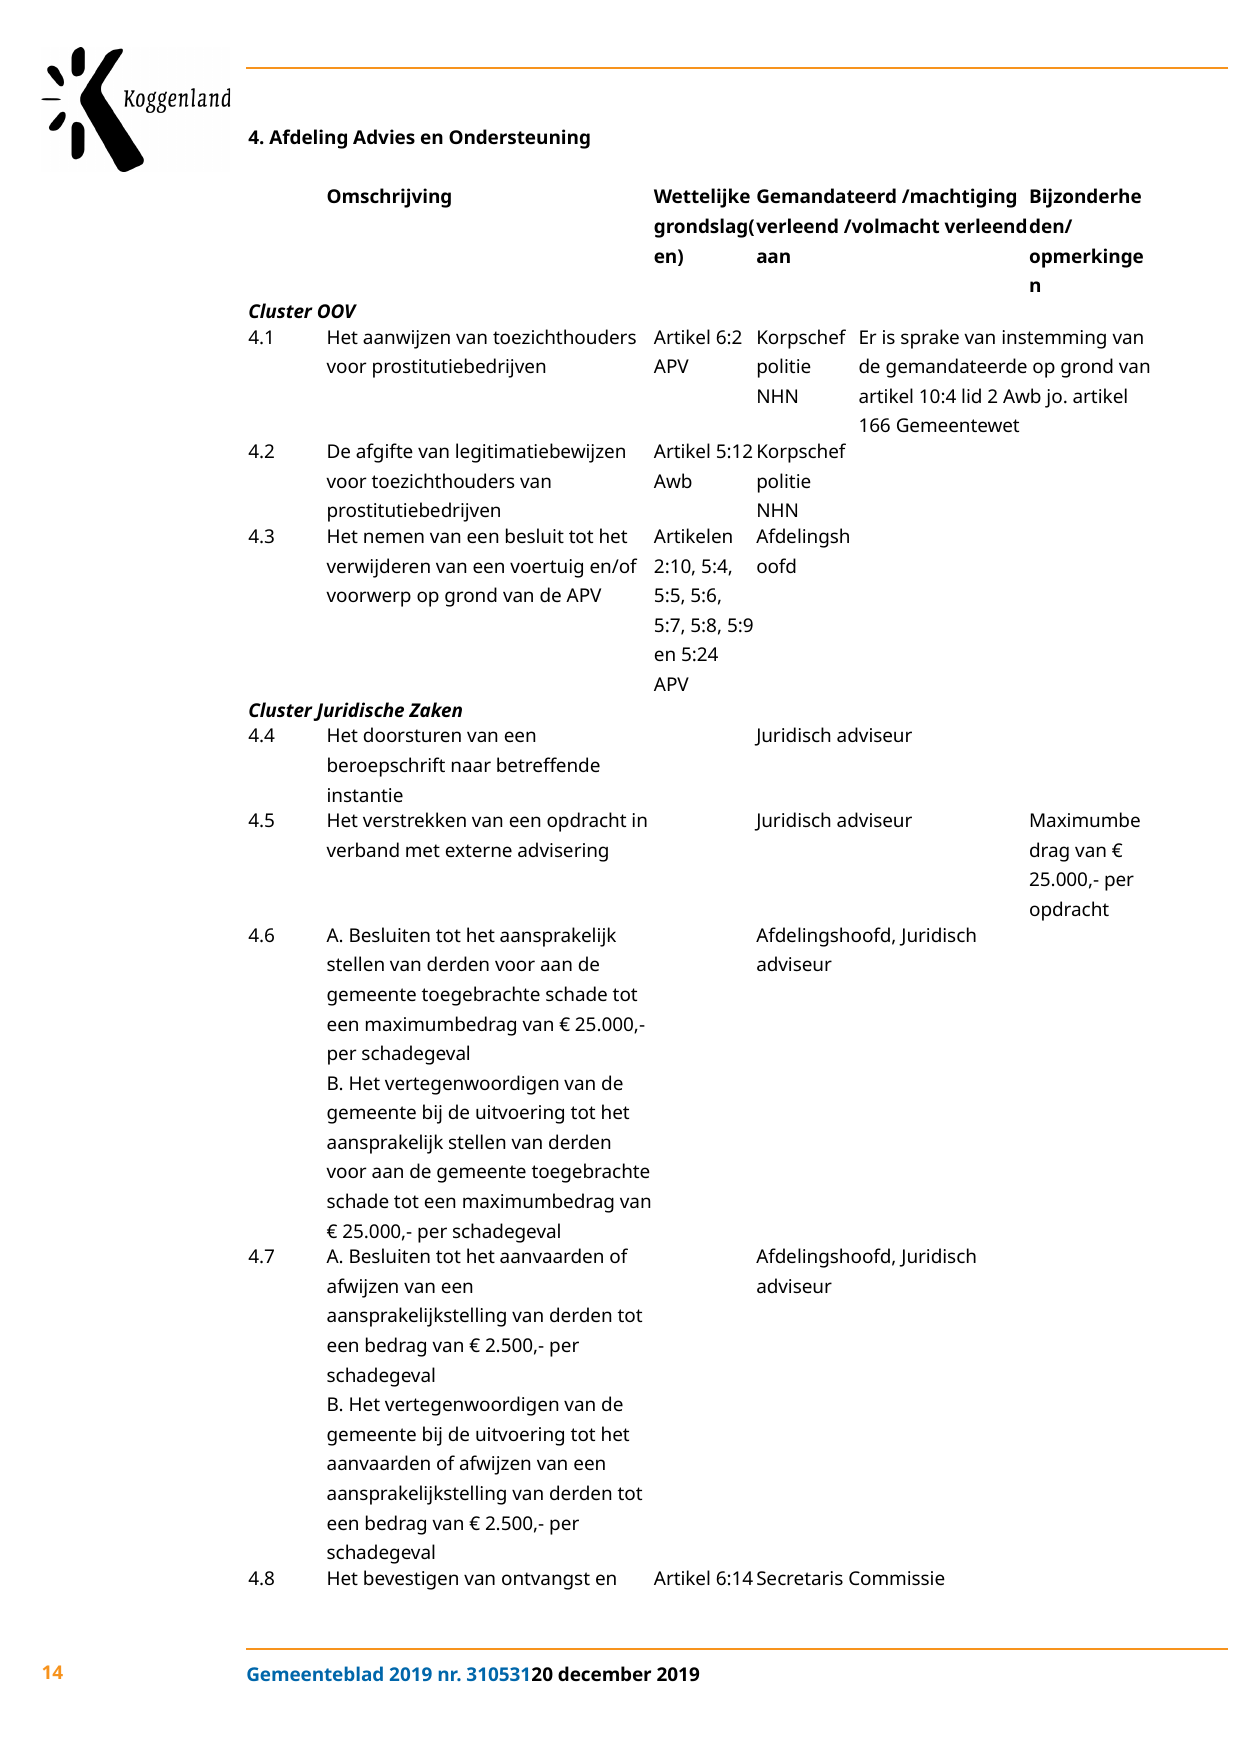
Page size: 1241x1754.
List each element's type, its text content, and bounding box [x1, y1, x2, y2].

table_cell [1029, 922, 1152, 1243]
table_cell Afdelingshoofd, Juridisch adviseur [756, 922, 1029, 1243]
table_cell 4.4 [248, 723, 326, 807]
table_header [248, 184, 326, 298]
table_cell Artikelen 2:10, 5:4, 5:5, 5:6, 5:7, 5:8, 5:9 en 5:24 APV [654, 523, 756, 697]
table_cell Het bevestigen van ontvangst en [326, 1565, 654, 1591]
table_cell Afdelingshoofd, Juridisch adviseur [756, 1244, 1029, 1565]
table_cell [654, 1244, 756, 1565]
table_cell [858, 523, 1152, 697]
table_cell 4.6 [248, 922, 326, 1243]
table_cell 4.8 [248, 1565, 326, 1591]
table_cell Artikel 5:12 Awb [654, 438, 756, 523]
table_header Omschrijving [326, 184, 654, 298]
table_cell Secretaris Commissie [756, 1565, 1029, 1591]
table_header Wettelijke grondslag(en) [654, 184, 756, 298]
table_header Bijzonderheden/opmerkingen [1029, 184, 1152, 298]
table_cell [654, 922, 756, 1243]
table_cell 4.1 [248, 324, 326, 438]
table_cell 4.7 [248, 1244, 326, 1565]
table_cell 4.5 [248, 808, 326, 922]
table_cell Artikel 6:2 APV [654, 324, 756, 438]
table_cell De afgifte van legitimatiebewijzen voor toezichthouders van prostitutiebedrijven [326, 438, 654, 523]
table_cell Korpschef politie NHN [756, 324, 858, 438]
table_header Gemandateerd /machtiging verleend /volmacht verleend aan [756, 184, 1029, 298]
table_cell Cluster OOV [248, 298, 1152, 324]
table_cell Het aanwijzen van toezichthouders voor prostitutiebedrijven [326, 324, 654, 438]
picture [41, 47, 231, 172]
table_cell Het verstrekken van een opdracht in verband met externe advisering [326, 808, 654, 922]
table_cell Het nemen van een besluit tot het verwijderen van een voertuig en/of voorwerp op grond van de APV [326, 523, 654, 697]
table_cell Juridisch adviseur [756, 808, 1029, 922]
table_cell Maximumbedrag van € 25.000,- per opdracht [1029, 808, 1152, 922]
table_cell [1029, 723, 1152, 807]
table_cell 4.2 [248, 438, 326, 523]
table_cell Er is sprake van instemming van de gemandateerde op grond van artikel 10:4 lid 2 Awb jo. artikel 166 Gemeentewet [858, 324, 1152, 438]
table_cell Cluster Juridische Zaken [248, 697, 1152, 723]
table_cell [654, 808, 756, 922]
table_cell [654, 723, 756, 807]
table_cell [1029, 1565, 1152, 1591]
table_cell Afdelingshoofd [756, 523, 858, 697]
table_cell Juridisch adviseur [756, 723, 1029, 807]
table_cell 4.3 [248, 523, 326, 697]
table_cell [1029, 1244, 1152, 1565]
table_cell Artikel 6:14 [654, 1565, 756, 1591]
table_cell A. Besluiten tot het aanvaarden of afwijzen van een aansprakelijkstelling van derden tot een bedrag van € 2.500,- per schadegeval B. Het vertegenwoordigen van de gemeente bij de uitvoering tot het aanvaarden of afwijzen van een aansprakelijkstelling van derden tot een bedrag van € 2.500,- per schadegeval [326, 1244, 654, 1565]
table_cell Het doorsturen van een beroepschrift naar betreffende instantie [326, 723, 654, 807]
table_cell Korpschef politie NHN [756, 438, 858, 523]
table_cell [858, 438, 1152, 523]
table_cell A. Besluiten tot het aansprakelijk stellen van derden voor aan de gemeente toegebrachte schade tot een maximumbedrag van € 25.000,- per schadegeval B. Het vertegenwoordigen van de gemeente bij de uitvoering tot het aansprakelijk stellen van derden voor aan de gemeente toegebrachte schade tot een maximumbedrag van € 25.000,- per schadegeval [326, 922, 654, 1243]
text 4. Afdeling Advies en Ondersteuning [248, 124, 1152, 150]
